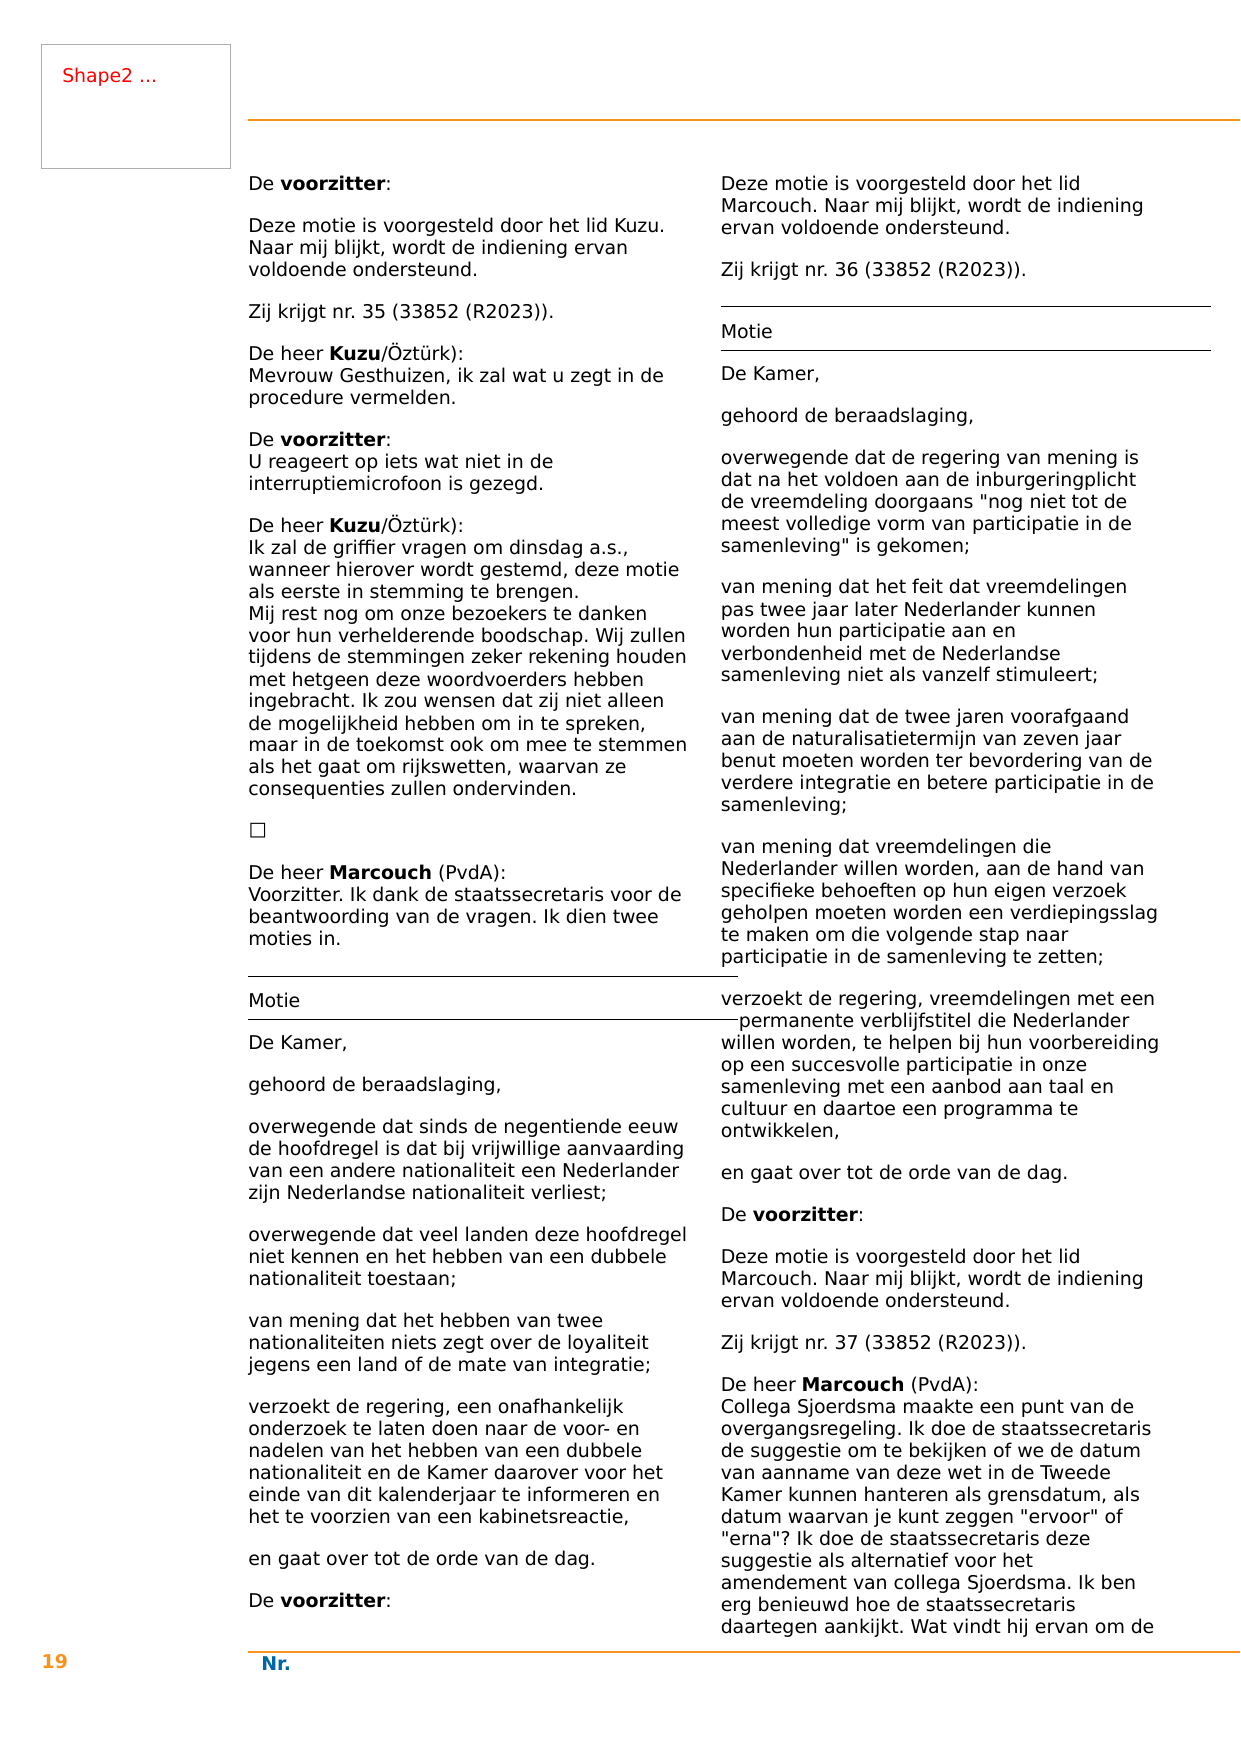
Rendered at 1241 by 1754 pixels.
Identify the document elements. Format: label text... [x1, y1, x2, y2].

text van mening dat vreemdelingen die Nederlander willen worden, aan de hand van specifieke behoeften op hun eigen verzoek geholpen moeten worden een verdiepingsslag te maken om die volgende stap naar participatie in de samenleving te zetten; [721, 836, 1163, 968]
text en gaat over tot de orde van de dag. [248, 1548, 691, 1570]
text en gaat over tot de orde van de dag. [721, 1162, 1163, 1184]
text Zij krijgt nr. 35 (33852 (R2023)). [248, 301, 691, 323]
text De voorzitter: [248, 173, 691, 195]
text van mening dat de twee jaren voorafgaand aan de naturalisatietermijn van zeven jaar benut moeten worden ter bevordering van de verdere integratie en betere participatie in de samenleving; [721, 706, 1163, 816]
text Zij krijgt nr. 37 (33852 (R2023)). [721, 1332, 1163, 1354]
text gehoord de beraadslaging, [248, 1074, 691, 1096]
text Zij krijgt nr. 36 (33852 (R2023)). [721, 259, 1163, 281]
text gehoord de beraadslaging, [721, 404, 1163, 427]
text overwegende dat veel landen deze hoofdregel niet kennen en het hebben van een dubbele nationaliteit toestaan; [248, 1224, 691, 1290]
text Mij rest nog om onze bezoekers te danken voor hun verhelderende boodschap. Wij zullen tijdens de stemmingen zeker rekening houden met hetgeen deze woordvoerders hebben ingebracht. Ik zou wensen dat zij niet alleen de mogelijkheid hebben om in te spreken, maar in de toekomst ook om mee te stemmen als het gaat om rijkswetten, waarvan ze consequenties zullen ondervinden. [248, 602, 691, 800]
text ⬜ [248, 820, 691, 842]
text Deze motie is voorgesteld door het lid Kuzu. Naar mij blijkt, wordt de indiening ervan voldoende ondersteund. [248, 215, 691, 281]
text De Kamer, [721, 363, 1163, 384]
text overwegende dat de regering van mening is dat na het voldoen aan de inburgeringplicht de vreemdeling doorgaans "nog niet tot de meest volledige vorm van participatie in de samenleving" is gekomen; [721, 447, 1163, 556]
text De Kamer, [248, 1032, 691, 1054]
text De voorzitter: [248, 429, 691, 451]
text De heer Kuzu/Öztürk): [248, 343, 691, 365]
text U reageert op iets wat niet in de interruptiemicrofoon is gezegd. [248, 451, 691, 494]
text De heer Marcouch (PvdA): [248, 862, 691, 884]
text Mevrouw Gesthuizen, ik zal wat u zegt in de procedure vermelden. [248, 365, 691, 409]
text De heer Kuzu/Öztürk): [248, 514, 691, 537]
text Collega Sjoerdsma maakte een punt van de overgangsregeling. Ik doe de staatssecretaris de suggestie om te bekijken of we de datum van aanname van deze wet in de Tweede Kamer kunnen hanteren als grensdatum, als datum waarvan je kunt zeggen "ervoor" of "erna"? Ik doe de staatssecretaris deze suggestie als alternatief voor het amendement van collega Sjoerdsma. Ik ben erg benieuwd hoe de staatssecretaris daartegen aankijkt. Wat vindt hij ervan om de [721, 1396, 1163, 1638]
text Motie [248, 990, 691, 1012]
text verzoekt de regering, een onafhankelijk onderzoek te laten doen naar de voor- en nadelen van het hebben van een dubbele nationaliteit en de Kamer daarover voor het einde van dit kalenderjaar te informeren en het te voorzien van een kabinetsreactie, [248, 1396, 691, 1528]
text van mening dat het feit dat vreemdelingen pas twee jaar later Nederlander kunnen worden hun participatie aan en verbondenheid met de Nederlandse samenleving niet als vanzelf stimuleert; [721, 576, 1163, 686]
text overwegende dat sinds de negentiende eeuw de hoofdregel is dat bij vrijwillige aanvaarding van een andere nationaliteit een Nederlander zijn Nederlandse nationaliteit verliest; [248, 1116, 691, 1204]
text De voorzitter: [721, 1204, 1163, 1226]
text van mening dat het hebben van twee nationaliteiten niets zegt over de loyaliteit jegens een land of de mate van integratie; [248, 1310, 691, 1376]
text Ik zal de griffier vragen om dinsdag a.s., wanneer hierover wordt gestemd, deze motie als eerste in stemming te brengen. [248, 537, 691, 602]
text Voorzitter. Ik dank de staatssecretaris voor de beantwoording van de vragen. Ik dien twee moties in. [248, 884, 691, 950]
text Deze motie is voorgesteld door het lid Marcouch. Naar mij blijkt, wordt de indiening ervan voldoende ondersteund. [721, 173, 1163, 239]
text Deze motie is voorgesteld door het lid Marcouch. Naar mij blijkt, wordt de indiening ervan voldoende ondersteund. [721, 1246, 1163, 1312]
text De heer Marcouch (PvdA): [721, 1374, 1163, 1396]
text Motie [721, 321, 1163, 343]
text De voorzitter: [248, 1590, 691, 1612]
text verzoekt de regering, vreemdelingen met een permanente verblijfstitel die Nederlander willen worden, te helpen bij hun voorbereiding op een succesvolle participatie in onze samenleving met een aanbod aan taal en cultuur en daartoe een programma te ontwikkelen, [721, 988, 1163, 1142]
